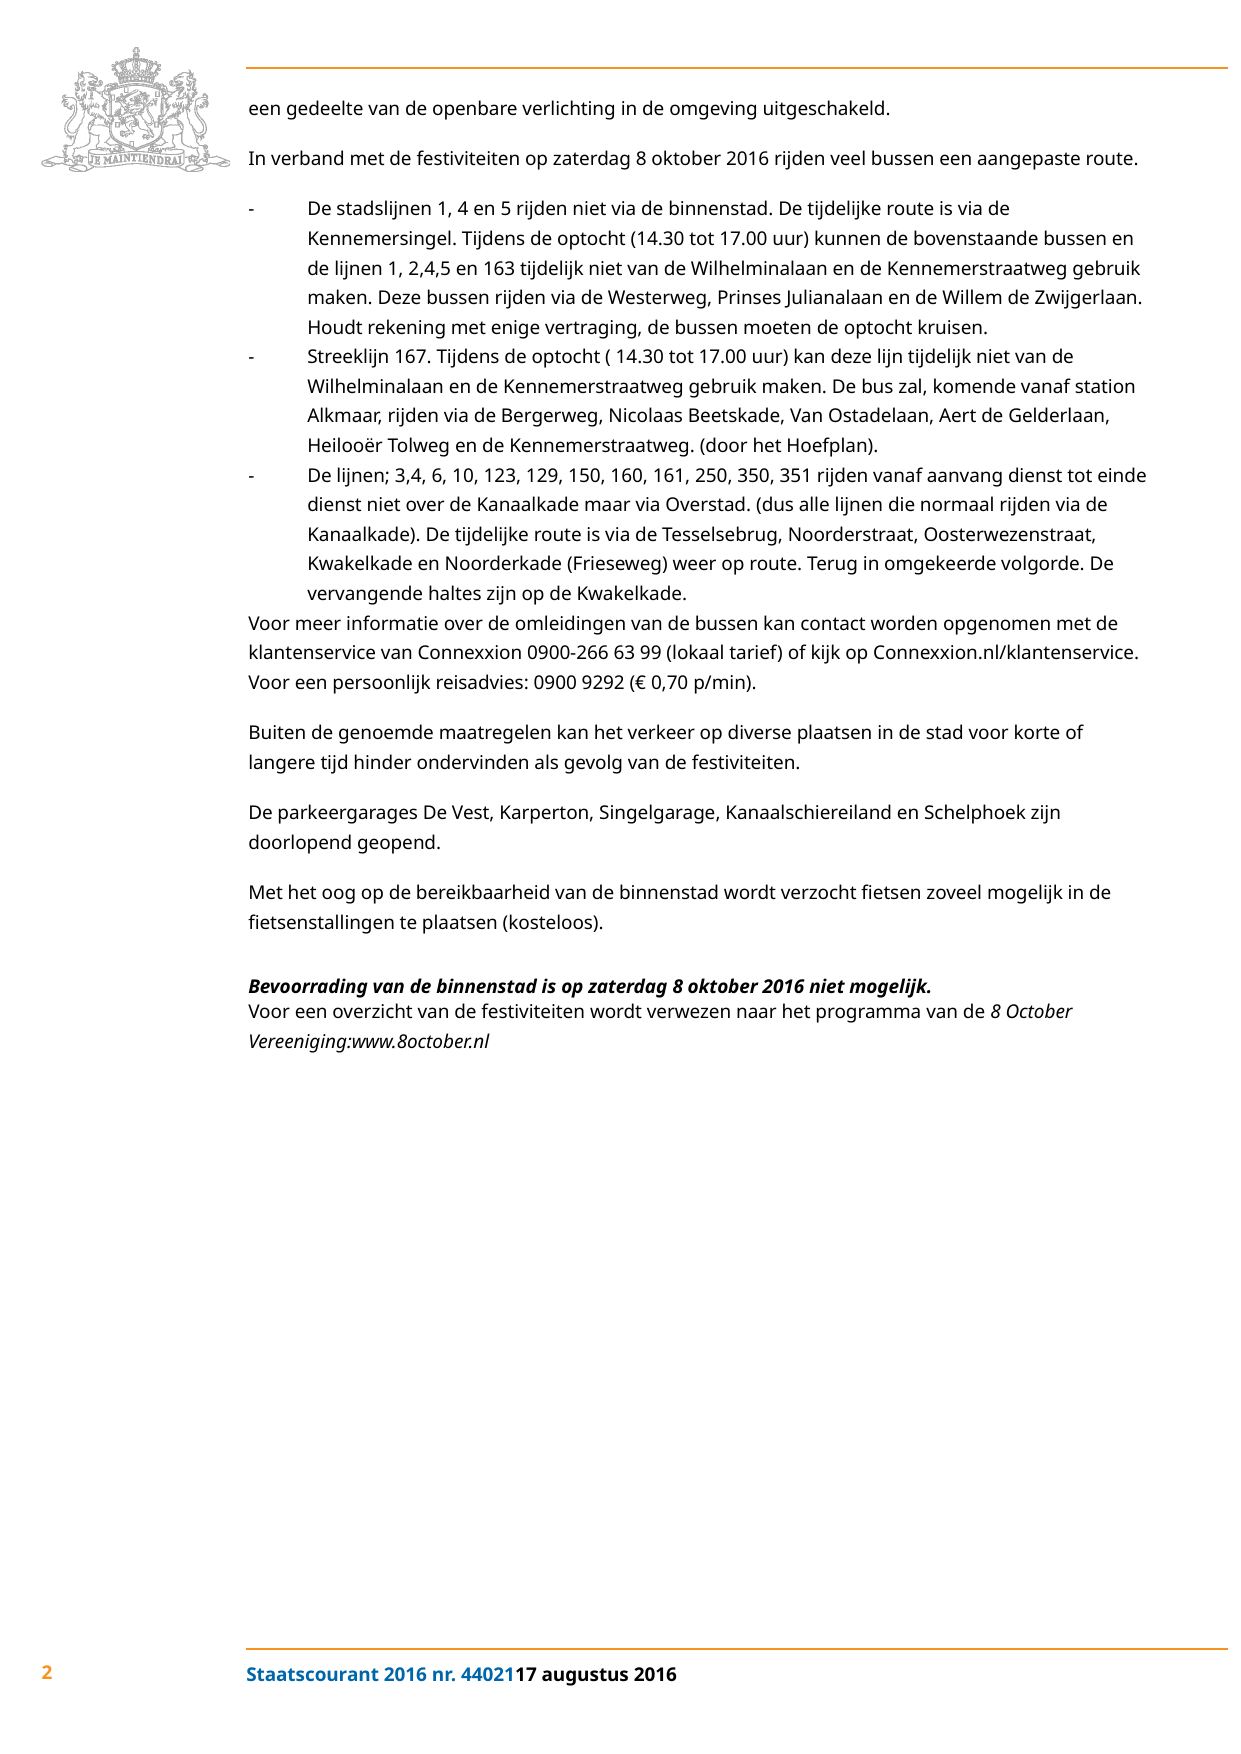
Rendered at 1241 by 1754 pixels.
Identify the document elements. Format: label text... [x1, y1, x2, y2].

picture [41, 47, 231, 172]
text Bevoorrading van de binnenstad is op zaterdag 8 oktober 2016 niet mogelijk. [248, 973, 1152, 999]
text In verband met de festiviteiten op zaterdag 8 oktober 2016 rijden veel bussen een aangepaste route. [248, 145, 1152, 171]
text Met het oog op de bereikbaarheid van de binnenstad wordt verzocht fietsen zoveel mogelijk in de fietsenstallingen te plaatsen (kosteloos). [248, 879, 1152, 935]
text De parkeergarages De Vest, Karperton, Singelgarage, Kanaalschiereiland en Schelphoek zijn doorlopend geopend. [248, 799, 1152, 855]
text een gedeelte van de openbare verlichting in de omgeving uitgeschakeld. [248, 95, 1152, 121]
text Voor meer informatie over de omleidingen van de bussen kan contact worden opgenomen met de klantenservice van Connexxion 0900-266 63 99 (lokaal tarief) of kijk op Connexxion.nl/klantenservice. Voor een persoonlijk reisadvies: 0900 9292 (€ 0,70 p/min). [248, 610, 1152, 695]
list De lijnen; 3,4, 6, 10, 123, 129, 150, 160, 161, 250, 350, 351 rijden vanaf aanvang dienst tot einde dienst niet over de Kanaalkade maar via Overstad. (dus alle lijnen die normaal rijden via de Kanaalkade). De tijdelijke route is via de Tesselsebrug, Noorderstraat, Oosterwezenstraat, Kwakelkade en Noorderkade (Frieseweg) weer op route. Terug in omgekeerde volgorde. De vervangende haltes zijn op de Kwakelkade. [248, 462, 1152, 606]
text Buiten de genoemde maatregelen kan het verkeer op diverse plaatsen in de stad voor korte of langere tijd hinder ondervinden als gevolg van de festiviteiten. [248, 719, 1152, 775]
text Voor een overzicht van de festiviteiten wordt verwezen naar het programma van de 8 October Vereeniging:www.8october.nl [248, 999, 1152, 1054]
list Streeklijn 167. Tijdens de optocht ( 14.30 tot 17.00 uur) kan deze lijn tijdelijk niet van de Wilhelminalaan en de Kennemerstraatweg gebruik maken. De bus zal, komende vanaf station Alkmaar, rijden via de Bergerweg, Nicolaas Beetskade, Van Ostadelaan, Aert de Gelderlaan, Heilooër Tolweg en de Kennemerstraatweg. (door het Hoefplan). [248, 343, 1152, 458]
list De stadslijnen 1, 4 en 5 rijden niet via de binnenstad. De tijdelijke route is via de Kennemersingel. Tijdens de optocht (14.30 tot 17.00 uur) kunnen de bovenstaande bussen en de lijnen 1, 2,4,5 en 163 tijdelijk niet van de Wilhelminalaan en de Kennemerstraatweg gebruik maken. Deze bussen rijden via de Westerweg, Prinses Julianalaan en de Willem de Zwijgerlaan. Houdt rekening met enige vertraging, de bussen moeten de optocht kruisen. [248, 196, 1152, 340]
